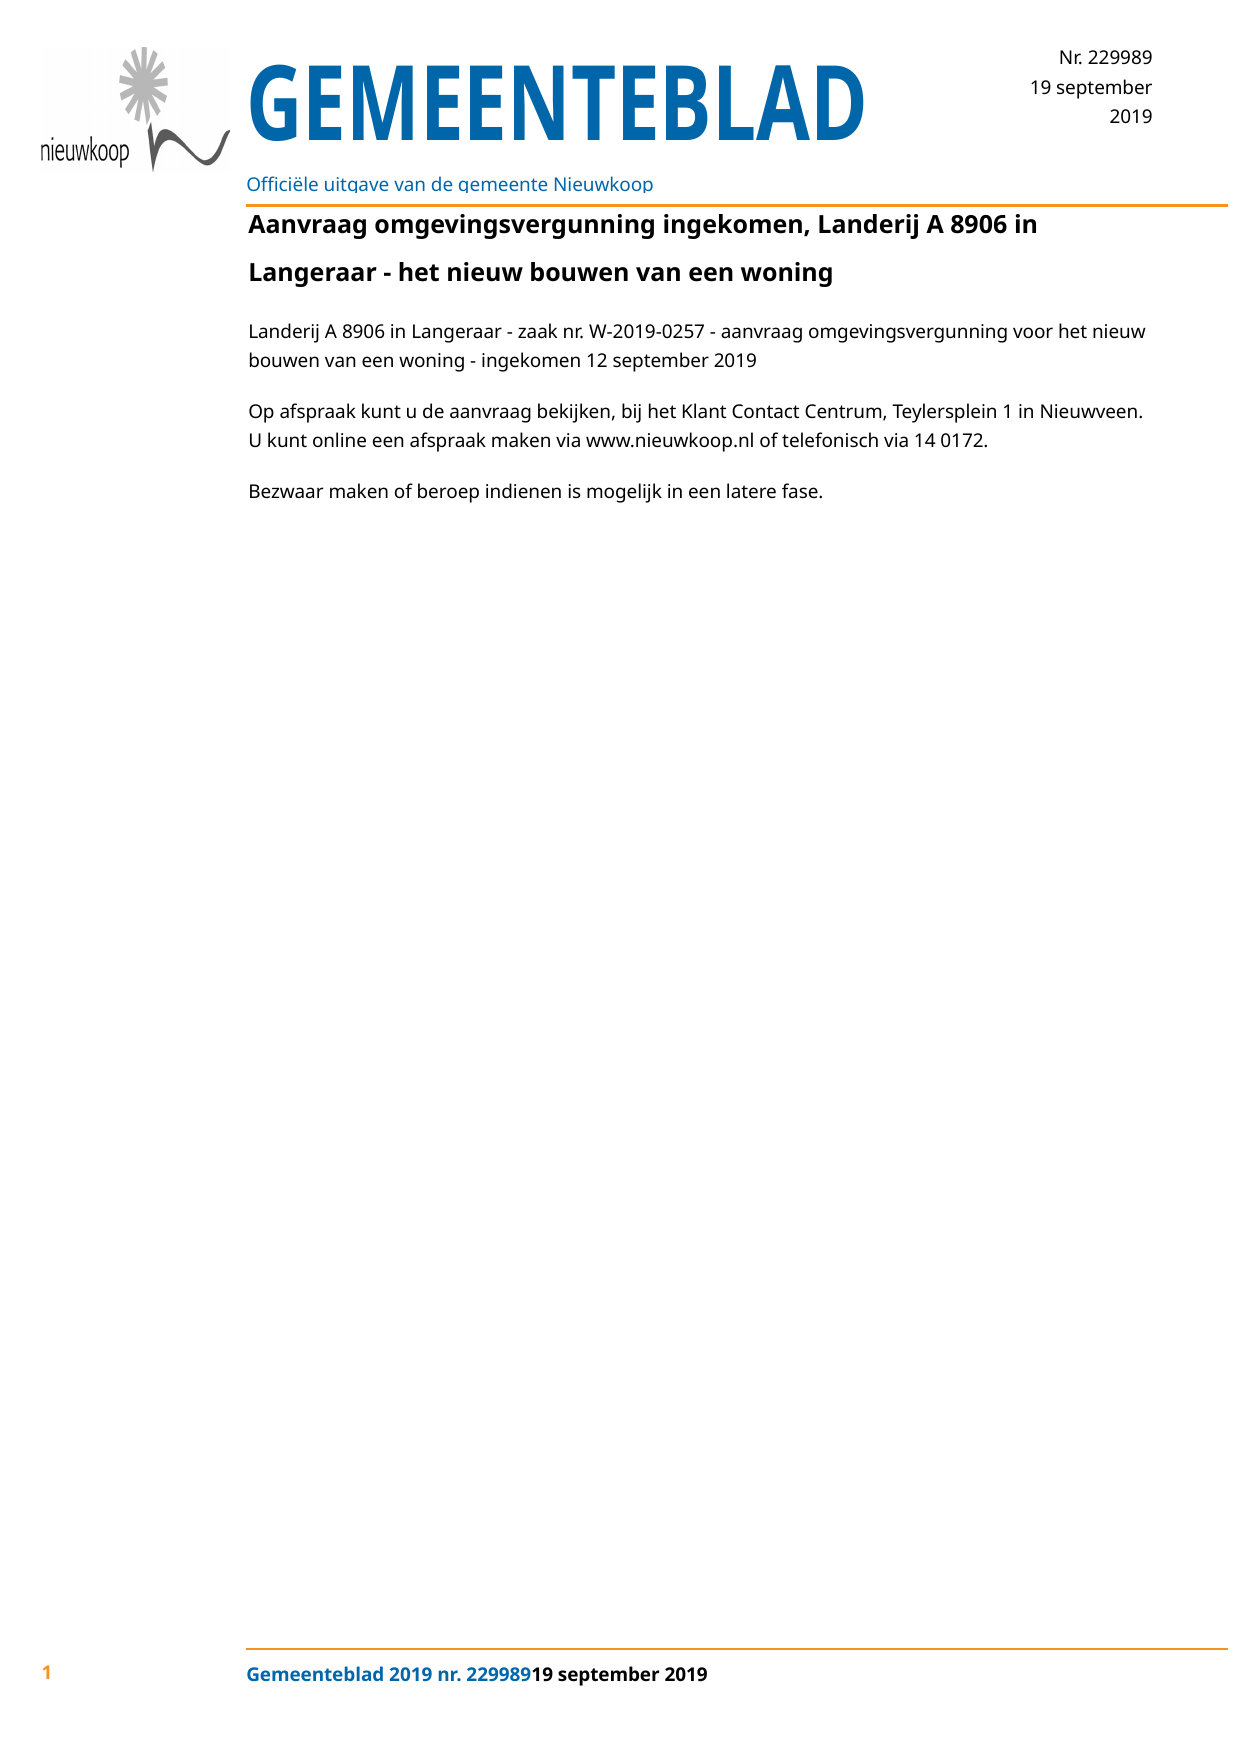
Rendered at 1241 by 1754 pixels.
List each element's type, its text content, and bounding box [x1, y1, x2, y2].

text Landerij A 8906 in Langeraar - zaak nr. W-2019-0257 - aanvraag omgevingsvergunning voor het nieuw bouwen van een woning - ingekomen 12 september 2019 [248, 318, 1152, 373]
text Aanvraag omgevingsvergunning ingekomen, Landerij A 8906 in Langeraar - het nieuw bouwen van een woning [248, 207, 1152, 288]
text Bezwaar maken of beroep indienen is mogelijk in een latere fase. [248, 478, 1152, 504]
text Op afspraak kunt u de aanvraag bekijken, bij het Klant Contact Centrum, Teylersplein 1 in Nieuwveen. U kunt online een afspraak maken via www.nieuwkoop.nl of telefonisch via 14 0172. [248, 398, 1152, 453]
picture [41, 47, 231, 172]
